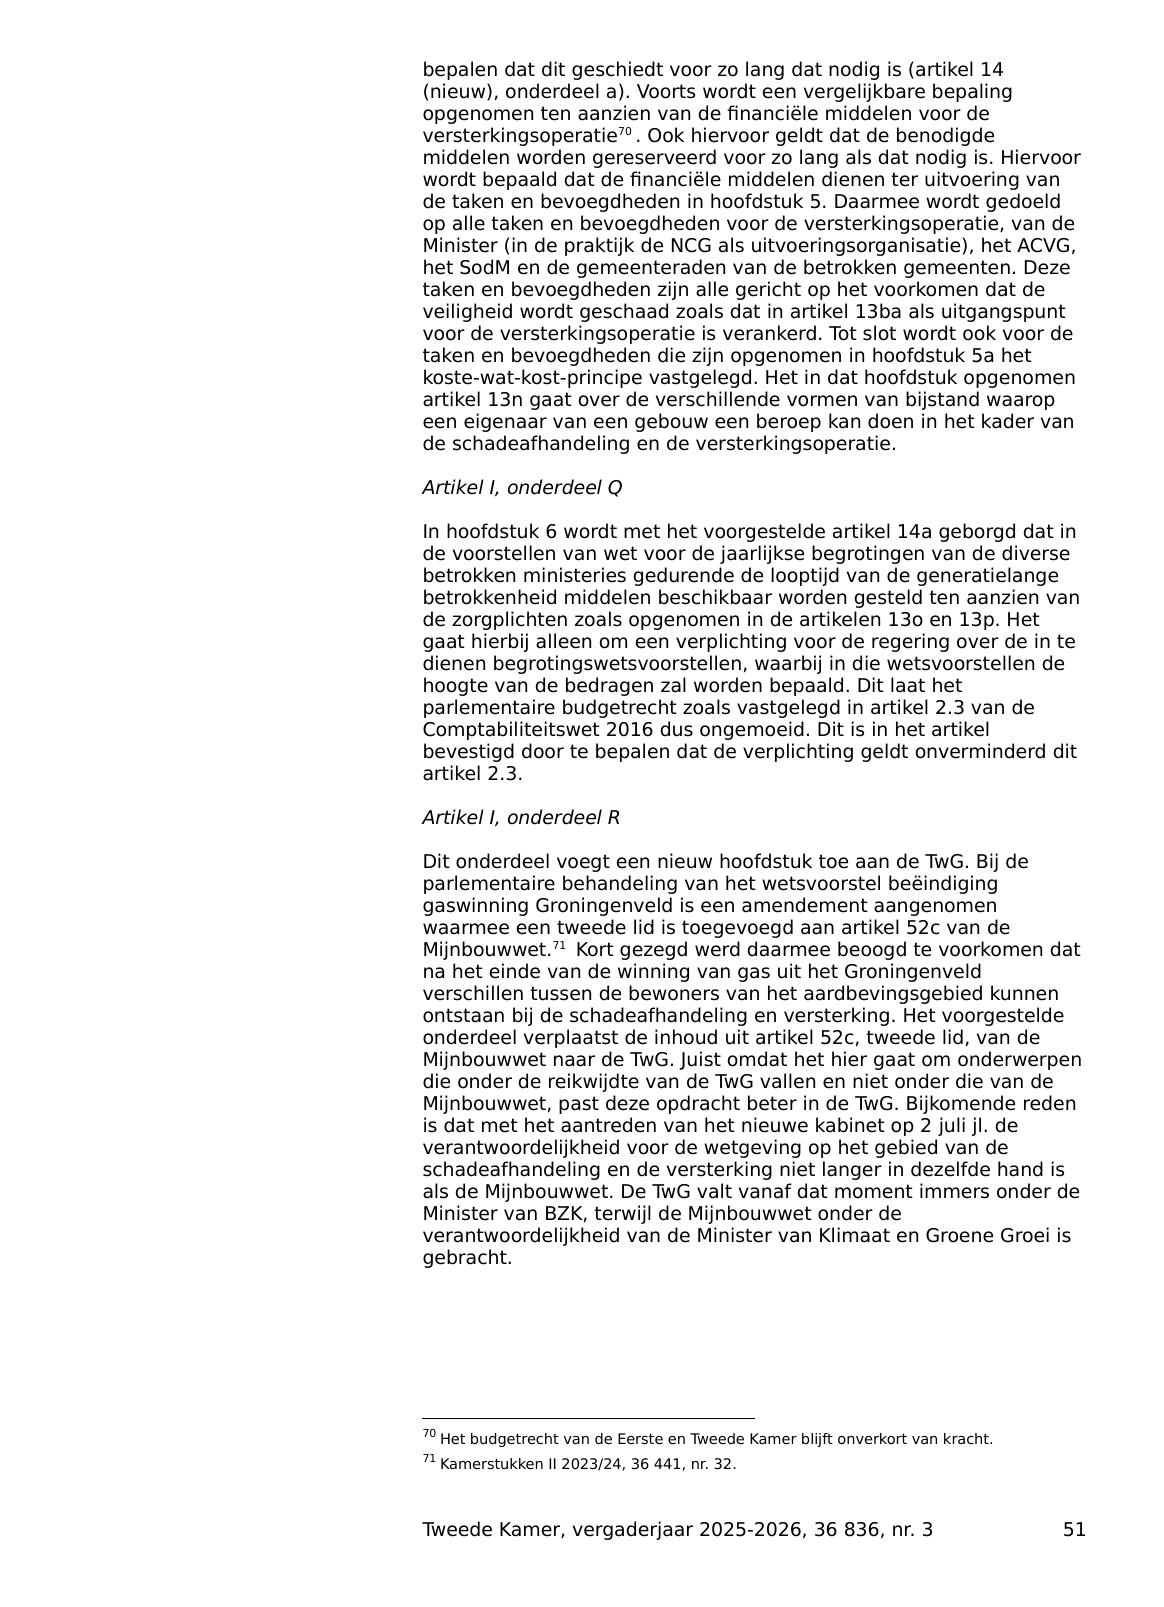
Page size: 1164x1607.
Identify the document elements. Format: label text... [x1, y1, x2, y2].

text bepalen dat dit geschiedt voor zo lang dat nodig is (artikel 14 (nieuw), onderdeel a). Voorts wordt een vergelijkbare bepaling opgenomen ten aanzien van de financiële middelen voor de versterkingsoperatie. Ook hiervoor geldt dat de benodigde middelen worden gereserveerd voor zo lang als dat nodig is. Hiervoor wordt bepaald dat de financiële middelen dienen ter uitvoering van de taken en bevoegdheden in hoofdstuk 5. Daarmee wordt gedoeld op alle taken en bevoegdheden voor de versterkingsoperatie, van de Minister (in de praktijk de NCG als uitvoeringsorganisatie), het ACVG, het SodM en de gemeenteraden van de betrokken gemeenten. Deze taken en bevoegdheden zijn alle gericht op het voorkomen dat de veiligheid wordt geschaad zoals dat in artikel 13ba als uitgangspunt voor de versterkingsoperatie is verankerd. Tot slot wordt ook voor de taken en bevoegdheden die zijn opgenomen in hoofdstuk 5a het koste-wat-kost-principe vastgelegd. Het in dat hoofdstuk opgenomen artikel 13n gaat over de verschillende vormen van bijstand waarop een eigenaar van een gebouw een beroep kan doen in het kader van de schadeafhandeling en de versterkingsoperatie. [422, 59, 1087, 455]
subtitle Artikel I, onderdeel Q [422, 477, 1087, 499]
text Het budgetrecht van de Eerste en Tweede Kamer blijft onverkort van kracht. [422, 1427, 1087, 1449]
text Kamerstukken II 2023/24, 36 441, nr. 32. [422, 1452, 1087, 1474]
text In hoofdstuk 6 wordt met het voorgestelde artikel 14a geborgd dat in de voorstellen van wet voor de jaarlijkse begrotingen van de diverse betrokken ministeries gedurende de looptijd van de generatielange betrokkenheid middelen beschikbaar worden gesteld ten aanzien van de zorgplichten zoals opgenomen in de artikelen 13o en 13p. Het gaat hierbij alleen om een verplichting voor de regering over de in te dienen begrotingswetsvoorstellen, waarbij in die wetsvoorstellen de hoogte van de bedragen zal worden bepaald. Dit laat het parlementaire budgetrecht zoals vastgelegd in artikel 2.3 van de Comptabiliteitswet 2016 dus ongemoeid. Dit is in het artikel bevestigd door te bepalen dat de verplichting geldt onverminderd dit artikel 2.3. [422, 521, 1087, 785]
subtitle Artikel I, onderdeel R [422, 807, 1087, 829]
text Dit onderdeel voegt een nieuw hoofdstuk toe aan de TwG. Bij de parlementaire behandeling van het wetsvoorstel beëindiging gaswinning Groningenveld is een amendement aangenomen waarmee een tweede lid is toegevoegd aan artikel 52c van de Mijnbouwwet. Kort gezegd werd daarmee beoogd te voorkomen dat na het einde van de winning van gas uit het Groningenveld verschillen tussen de bewoners van het aardbevingsgebied kunnen ontstaan bij de schadeafhandeling en versterking. Het voorgestelde onderdeel verplaatst de inhoud uit artikel 52c, tweede lid, van de Mijnbouwwet naar de TwG. Juist omdat het hier gaat om onderwerpen die onder de reikwijdte van de TwG vallen en niet onder die van de Mijnbouwwet, past deze opdracht beter in de TwG. Bijkomende reden is dat met het aantreden van het nieuwe kabinet op 2 juli jl. de verantwoordelijkheid voor de wetgeving op het gebied van de schadeafhandeling en de versterking niet langer in dezelfde hand is als de Mijnbouwwet. De TwG valt vanaf dat moment immers onder de Minister van BZK, terwijl de Mijnbouwwet onder de verantwoordelijkheid van de Minister van Klimaat en Groene Groei is gebracht. [422, 851, 1087, 1269]
